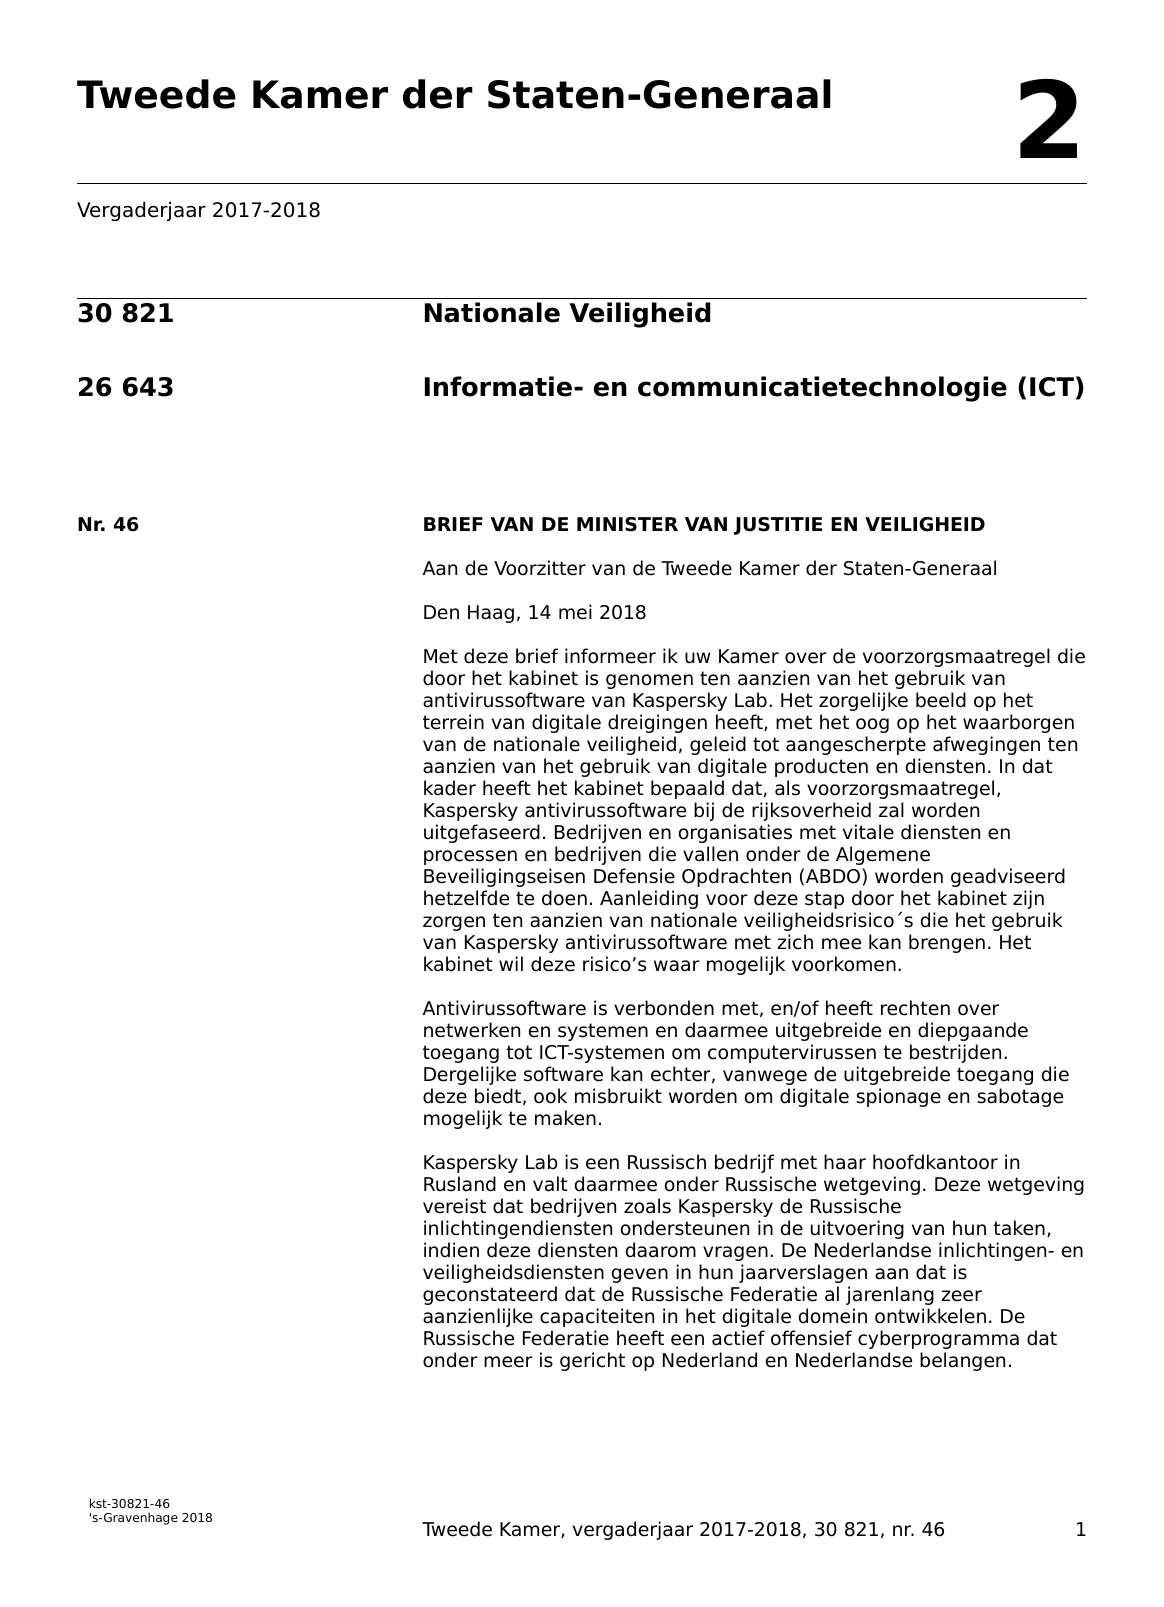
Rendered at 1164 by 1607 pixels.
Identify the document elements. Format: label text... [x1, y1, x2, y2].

subtitle 26 643 Informatie- en communicatietechnologie (ICT) [77, 373, 1087, 403]
text Aan de Voorzitter van de Tweede Kamer der Staten-Generaal [422, 558, 1087, 580]
text 's-Gravenhage 2018 [88, 1511, 323, 1525]
subtitle Nr. 46 BRIEF VAN DE MINISTER VAN JUSTITIE EN VEILIGHEID [77, 514, 1087, 536]
text Kaspersky Lab is een Russisch bedrijf met haar hoofdkantoor in Rusland en valt daarmee onder Russische wetgeving. Deze wetgeving vereist dat bedrijven zoals Kaspersky de Russische inlichtingendiensten ondersteunen in de uitvoering van hun taken, indien deze diensten daarom vragen. De Nederlandse inlichtingen- en veiligheidsdiensten geven in hun jaarverslagen aan dat is geconstateerd dat de Russische Federatie al jarenlang zeer aanzienlijke capaciteiten in het digitale domein ontwikkelen. De Russische Federatie heeft een actief offensief cyberprogramma dat onder meer is gericht op Nederland en Nederlandse belangen. [422, 1152, 1087, 1372]
table_header Tweede Kamer der Staten-Generaal [77, 59, 886, 183]
text kst-30821-46 [88, 1497, 323, 1511]
subtitle 30 821 Nationale Veiligheid [77, 299, 1087, 329]
text Den Haag, 14 mei 2018 [422, 602, 1087, 624]
table_header 2 [886, 59, 1087, 183]
text Antivirussoftware is verbonden met, en/of heeft rechten over netwerken en systemen en daarmee uitgebreide en diepgaande toegang tot ICT-systemen om computervirussen te bestrijden. Dergelijke software kan echter, vanwege de uitgebreide toegang die deze biedt, ook misbruikt worden om digitale spionage en sabotage mogelijk te maken. [422, 998, 1087, 1130]
table_cell Vergaderjaar 2017-2018 [77, 184, 1087, 298]
text Met deze brief informeer ik uw Kamer over de voorzorgsmaatregel die door het kabinet is genomen ten aanzien van het gebruik van antivirussoftware van Kaspersky Lab. Het zorgelijke beeld op het terrein van digitale dreigingen heeft, met het oog op het waarborgen van de nationale veiligheid, geleid tot aangescherpte afwegingen ten aanzien van het gebruik van digitale producten en diensten. In dat kader heeft het kabinet bepaald dat, als voorzorgsmaatregel, Kaspersky antivirussoftware bij de rijksoverheid zal worden uitgefaseerd. Bedrijven en organisaties met vitale diensten en processen en bedrijven die vallen onder de Algemene Beveiligingseisen Defensie Opdrachten (ABDO) worden geadviseerd hetzelfde te doen. Aanleiding voor deze stap door het kabinet zijn zorgen ten aanzien van nationale veiligheidsrisico´s die het gebruik van Kaspersky antivirussoftware met zich mee kan brengen. Het kabinet wil deze risico’s waar mogelijk voorkomen. [422, 646, 1087, 976]
